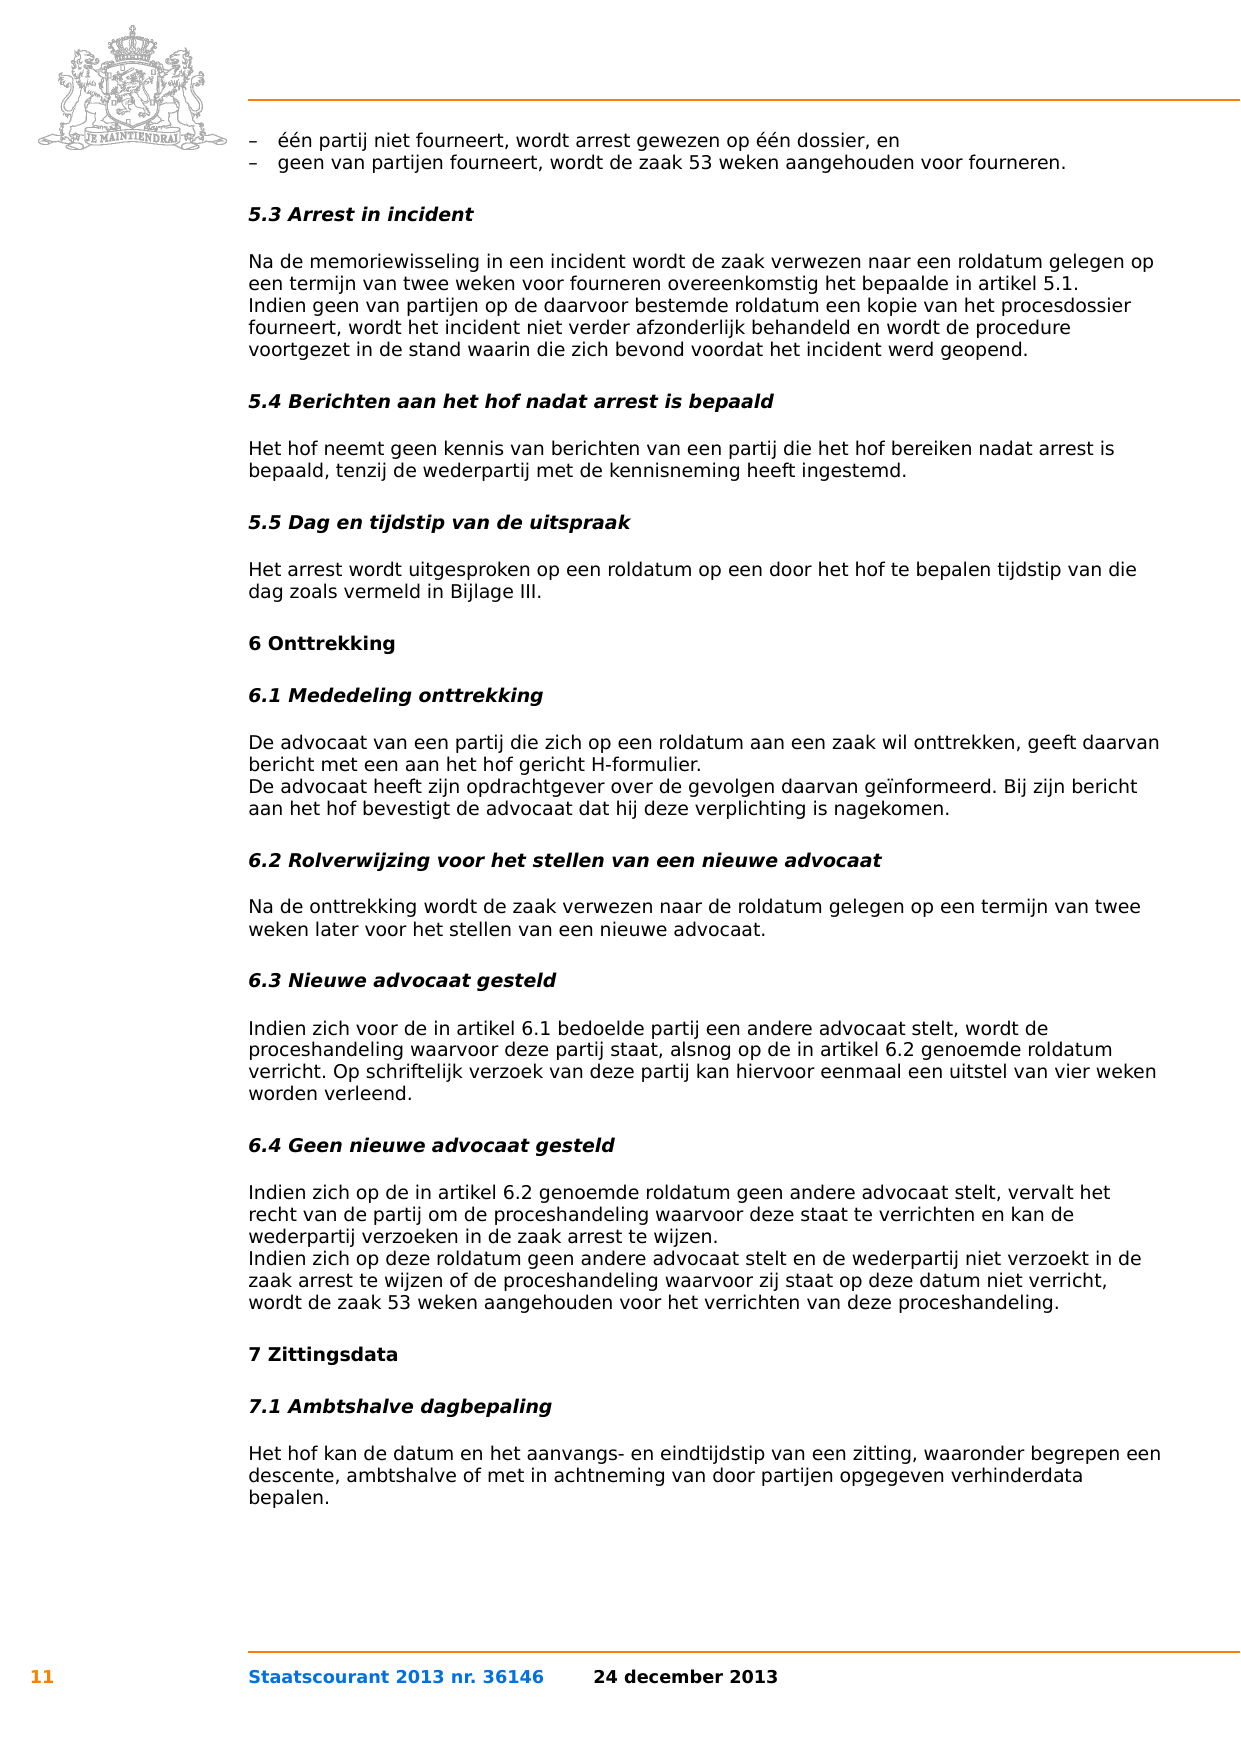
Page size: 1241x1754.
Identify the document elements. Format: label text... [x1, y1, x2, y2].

picture [38, 25, 227, 150]
text Het hof neemt geen kennis van berichten van een partij die het hof bereiken nadat arrest is bepaald, tenzij de wederpartij met de kennisneming heeft ingestemd. [248, 438, 1163, 482]
text De advocaat van een partij die zich op een roldatum aan een zaak wil onttrekken, geeft daarvan bericht met een aan het hof gericht H-formulier. [248, 732, 1163, 776]
subtitle 5.3 Arrest in incident [248, 204, 1163, 226]
text De advocaat heeft zijn opdrachtgever over de gevolgen daarvan geïnformeerd. Bij zijn bericht aan het hof bevestigt de advocaat dat hij deze verplichting is nagekomen. [248, 776, 1163, 819]
subtitle 6.1 Mededeling onttrekking [248, 684, 1163, 707]
subtitle 6 Onttrekking [248, 633, 1163, 654]
text Indien geen van partijen op de daarvoor bestemde roldatum een kopie van het procesdossier fourneert, wordt het incident niet verder afzonderlijk behandeld en wordt de procedure voortgezet in de stand waarin die zich bevond voordat het incident werd geopend. [248, 295, 1163, 361]
subtitle 7.1 Ambtshalve dagbepaling [248, 1396, 1163, 1418]
subtitle 5.4 Berichten aan het hof nadat arrest is bepaald [248, 391, 1163, 413]
text Indien zich voor de in artikel 6.1 bedoelde partij een andere advocaat stelt, wordt de proceshandeling waarvoor deze partij staat, alsnog op de in artikel 6.2 genoemde roldatum verricht. Op schriftelijk verzoek van deze partij kan hiervoor eenmaal een uitstel van vier weken worden verleend. [248, 1017, 1163, 1105]
text Het arrest wordt uitgesproken op een roldatum op een door het hof te bepalen tijdstip van die dag zoals vermeld in Bijlage III. [248, 559, 1163, 603]
text Indien zich op de in artikel 6.2 genoemde roldatum geen andere advocaat stelt, vervalt het recht van de partij om de proceshandeling waarvoor deze staat te verrichten en kan de wederpartij verzoeken in de zaak arrest te wijzen. [248, 1182, 1163, 1248]
subtitle 6.3 Nieuwe advocaat gesteld [248, 970, 1163, 992]
text Indien zich op deze roldatum geen andere advocaat stelt en de wederpartij niet verzoekt in de zaak arrest te wijzen of de proceshandeling waarvoor zij staat op deze datum niet verricht, wordt de zaak 53 weken aangehouden voor het verrichten van deze proceshandeling. [248, 1248, 1163, 1314]
text – geen van partijen fourneert, wordt de zaak 53 weken aangehouden voor fourneren. [248, 152, 1163, 174]
subtitle 7 Zittingsdata [248, 1344, 1163, 1366]
subtitle 5.5 Dag en tijdstip van de uitspraak [248, 512, 1163, 534]
subtitle 6.4 Geen nieuwe advocaat gesteld [248, 1135, 1163, 1157]
text Na de memoriewisseling in een incident wordt de zaak verwezen naar een roldatum gelegen op een termijn van twee weken voor fourneren overeenkomstig het bepaalde in artikel 5.1. [248, 251, 1163, 295]
text Na de onttrekking wordt de zaak verwezen naar de roldatum gelegen op een termijn van twee weken later voor het stellen van een nieuwe advocaat. [248, 896, 1163, 940]
text Het hof kan de datum en het aanvangs- en eindtijdstip van een zitting, waaronder begrepen een descente, ambtshalve of met in achtneming van door partijen opgegeven verhinderdata bepalen. [248, 1443, 1163, 1509]
text – één partij niet fourneert, wordt arrest gewezen op één dossier, en [248, 130, 1163, 152]
subtitle 6.2 Rolverwijzing voor het stellen van een nieuwe advocaat [248, 849, 1163, 871]
